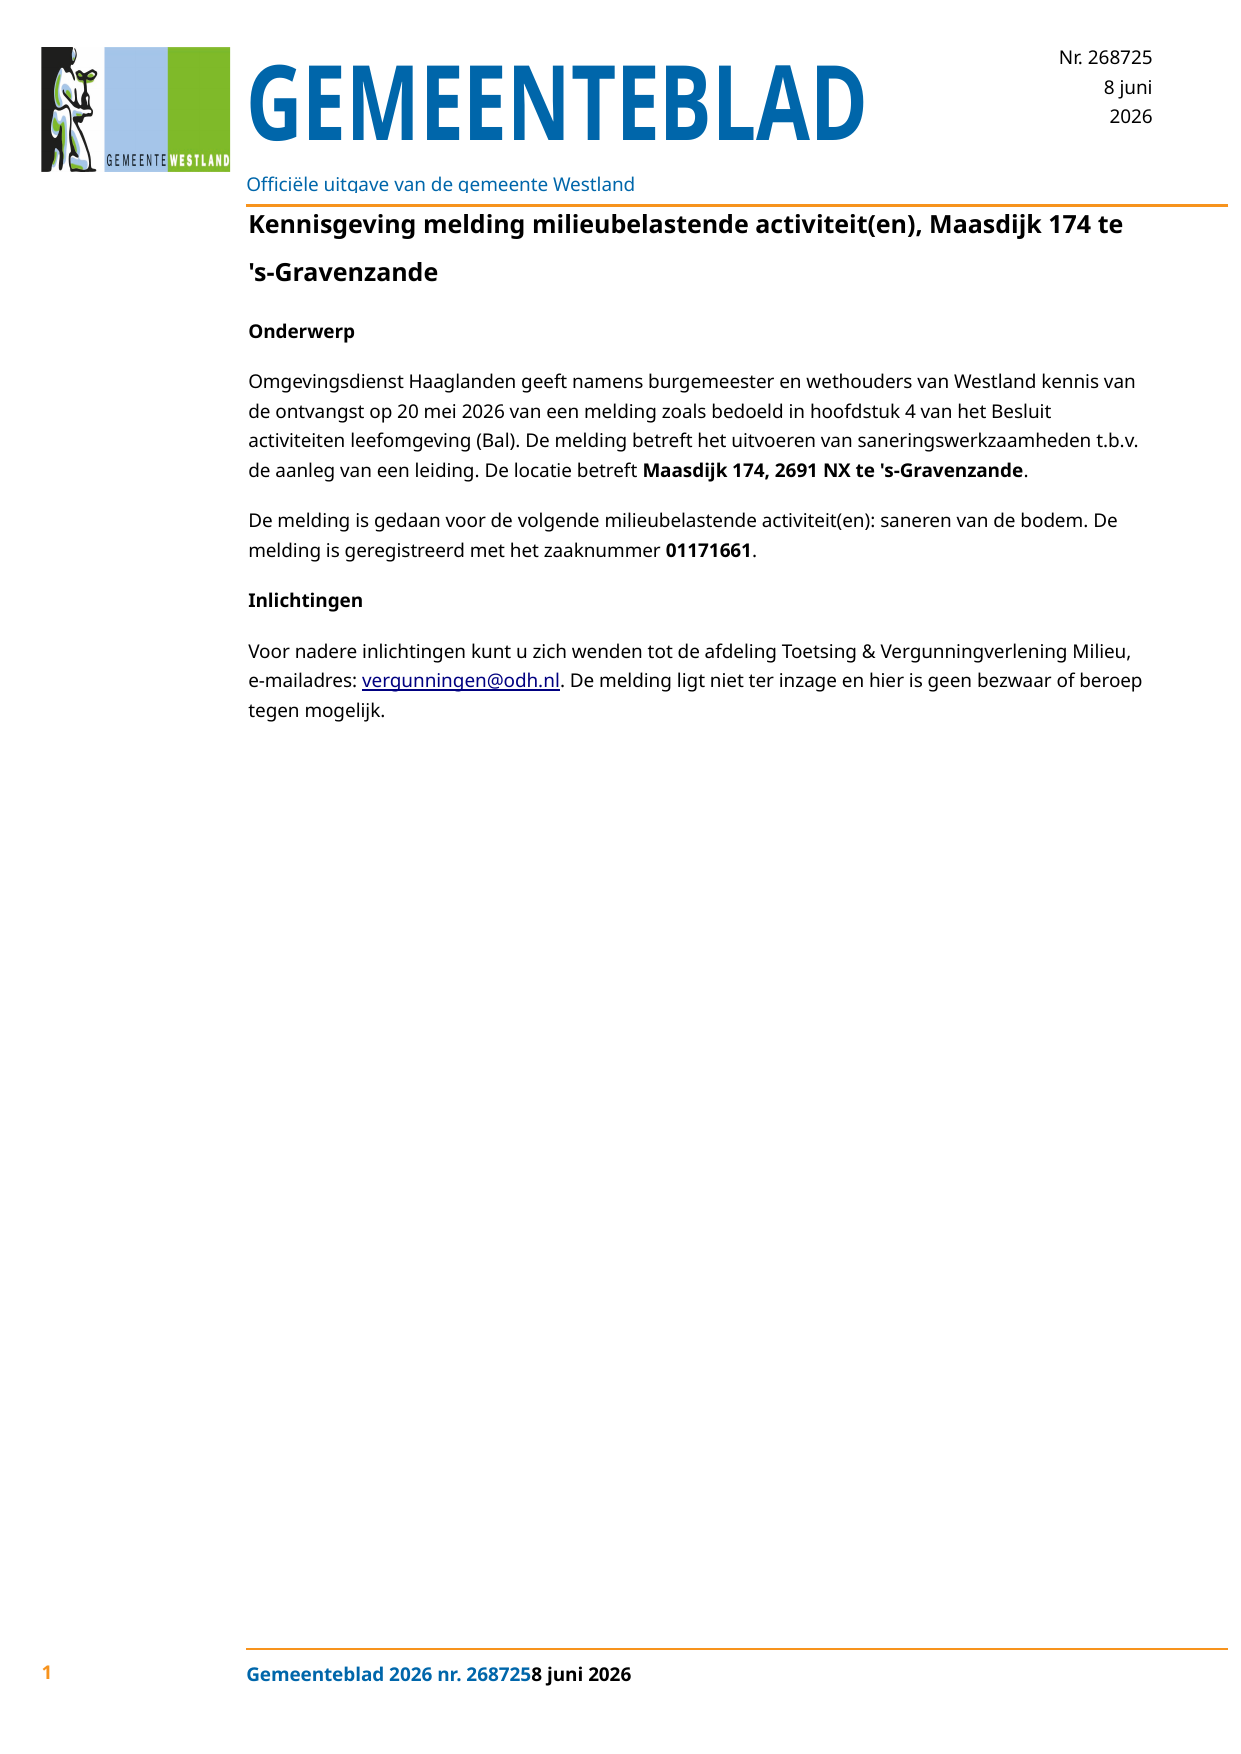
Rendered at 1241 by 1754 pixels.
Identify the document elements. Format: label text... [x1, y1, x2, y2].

picture [41, 47, 231, 172]
text Kennisgeving melding milieubelastende activiteit(en), Maasdijk 174 te 's-Gravenzande [248, 207, 1152, 288]
text Inlichtingen [248, 587, 1152, 613]
text Onderwerp [248, 318, 1152, 344]
text De melding is gedaan voor de volgende milieubelastende activiteit(en): saneren van de bodem. De melding is geregistreerd met het zaaknummer 01171661. [248, 507, 1152, 563]
text Voor nadere inlichtingen kunt u zich wenden tot de afdeling Toetsing & Vergunningverlening Milieu, e-mailadres: vergunningen@odh.nl. De melding ligt niet ter inzage en hier is geen bezwaar of beroep tegen mogelijk. [248, 638, 1152, 723]
text Omgevingsdienst Haaglanden geeft namens burgemeester en wethouders van Westland kennis van de ontvangst op 20 mei 2026 van een melding zoals bedoeld in hoofdstuk 4 van het Besluit activiteiten leefomgeving (Bal). De melding betreft het uitvoeren van saneringswerkzaamheden t.b.v. de aanleg van een leiding. De locatie betreft Maasdijk 174, 2691 NX te 's-Gravenzande. [248, 368, 1152, 483]
